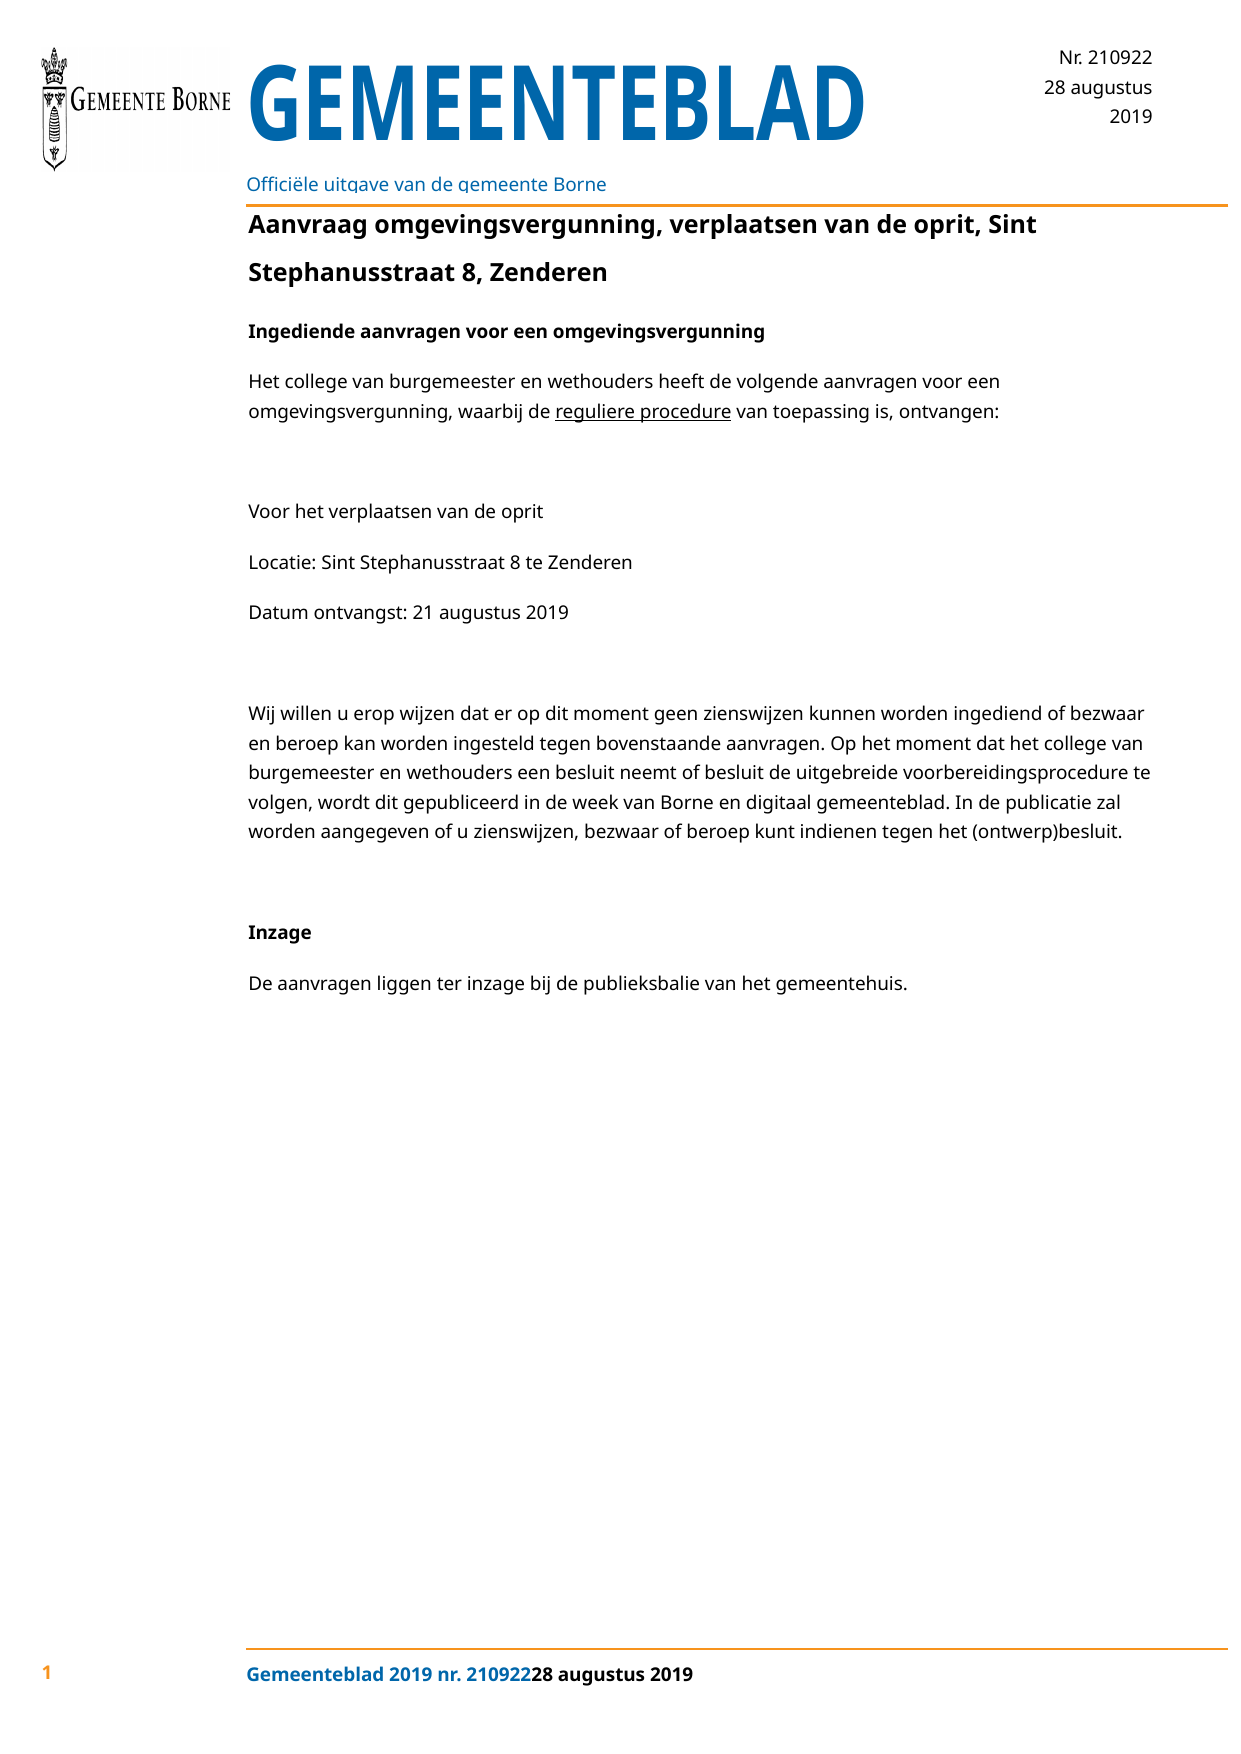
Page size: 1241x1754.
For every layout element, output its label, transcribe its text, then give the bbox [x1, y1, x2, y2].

text Het college van burgemeester en wethouders heeft de volgende aanvragen voor een omgevingsvergunning, waarbij de reguliere procedure van toepassing is, ontvangen: [248, 368, 1152, 424]
text Wij willen u erop wijzen dat er op dit moment geen zienswijzen kunnen worden ingediend of bezwaar en beroep kan worden ingesteld tegen bovenstaande aanvragen. Op het moment dat het college van burgemeester en wethouders een besluit neemt of besluit de uitgebreide voorbereidingsprocedure te volgen, wordt dit gepubliceerd in de week van Borne en digitaal gemeenteblad. In de publicatie zal worden aangegeven of u zienswijzen, bezwaar of beroep kunt indienen tegen het (ontwerp)besluit. [248, 700, 1152, 844]
text Aanvraag omgevingsvergunning, verplaatsen van de oprit, Sint Stephanusstraat 8, Zenderen [248, 207, 1152, 288]
text Locatie: Sint Stephanusstraat 8 te Zenderen [248, 549, 1152, 575]
picture [41, 47, 231, 172]
text Inzage [248, 919, 1152, 945]
text Datum ontvangst: 21 augustus 2019 [248, 599, 1152, 625]
text Ingediende aanvragen voor een omgevingsvergunning [248, 318, 1152, 344]
text De aanvragen liggen ter inzage bij de publieksbalie van het gemeentehuis. [248, 970, 1152, 996]
text Voor het verplaatsen van de oprit [248, 499, 1152, 524]
